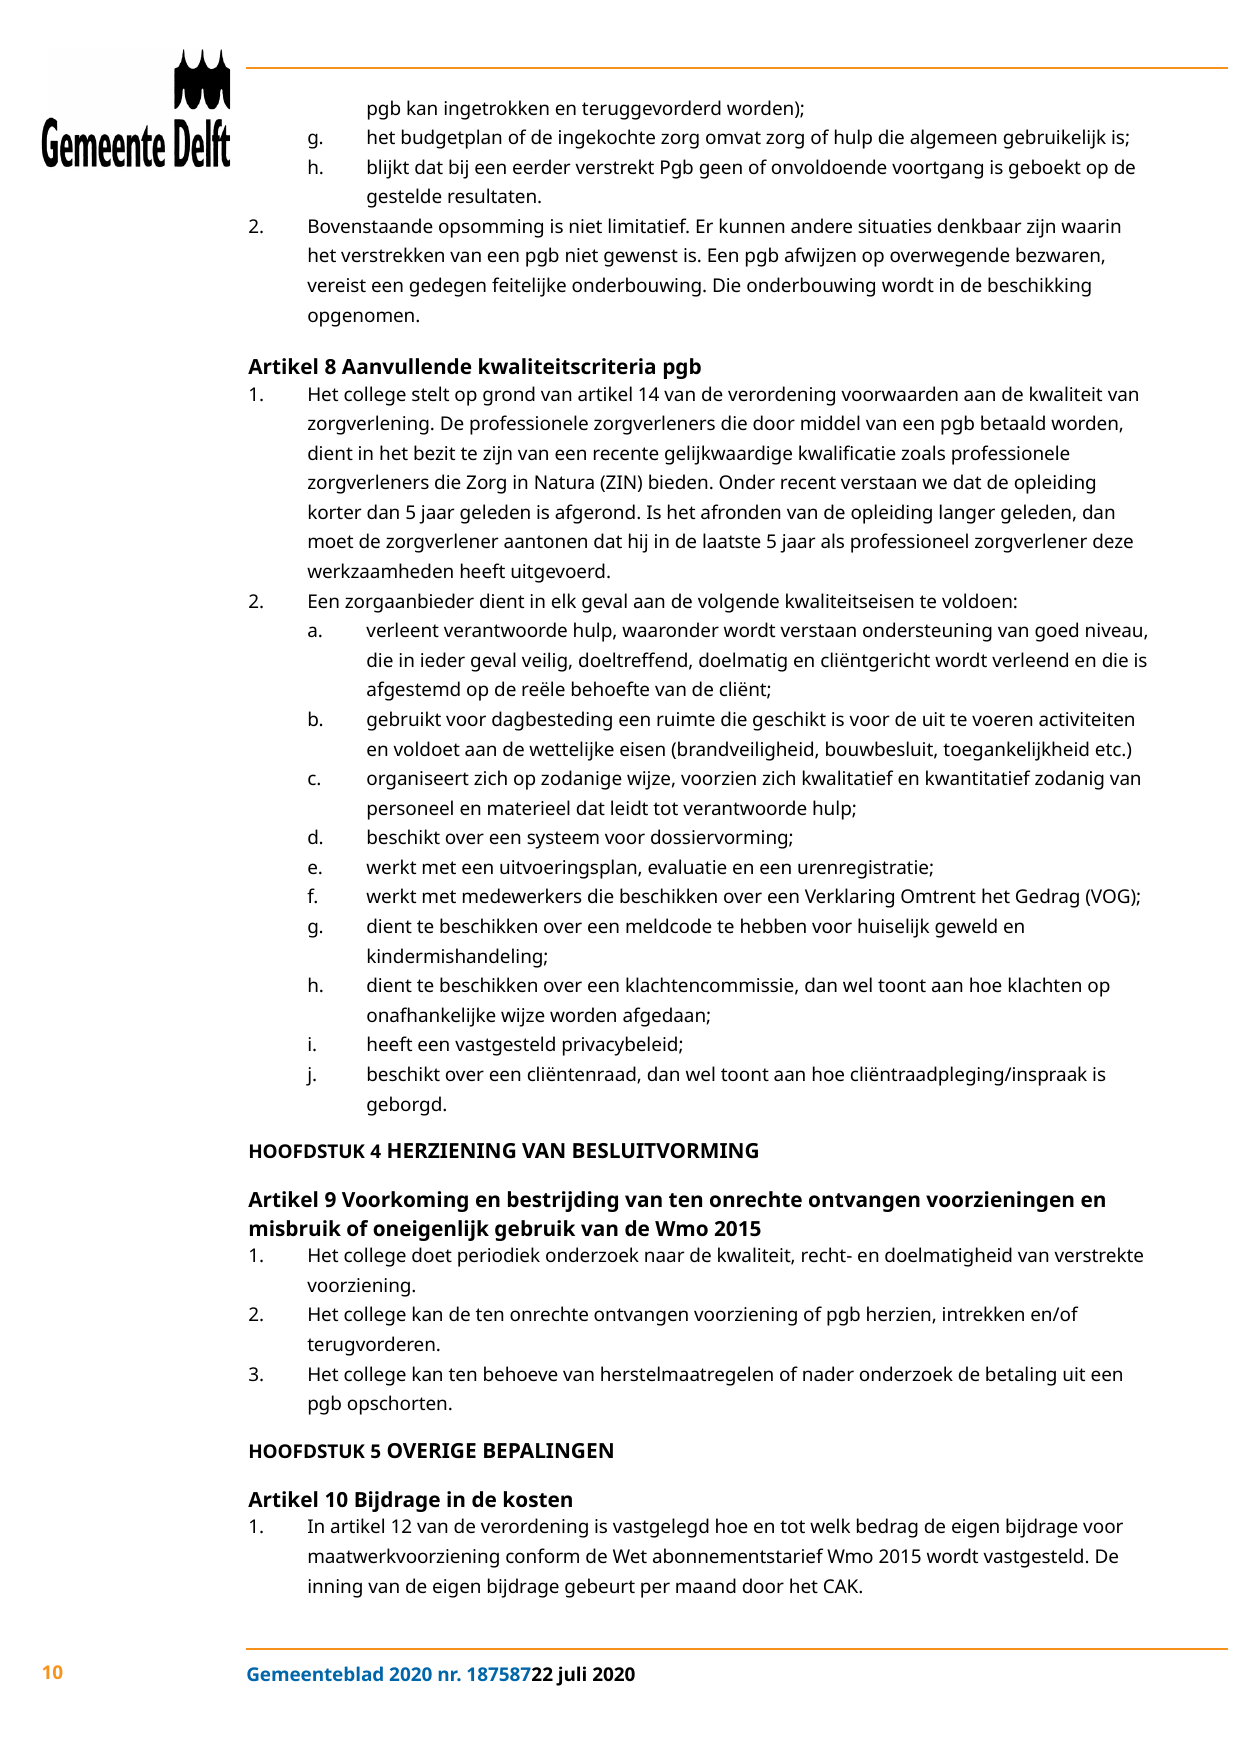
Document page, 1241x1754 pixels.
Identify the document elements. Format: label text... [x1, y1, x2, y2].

list dient te beschikken over een meldcode te hebben voor huiselijk geweld en kindermishandeling; [307, 913, 1152, 968]
list beschikt over een cliëntenraad, dan wel toont aan hoe cliëntraadpleging/inspraak is geborgd. [307, 1061, 1152, 1116]
list Het college kan de ten onrechte ontvangen voorziening of pgb herzien, intrekken en/of terugvorderen. [248, 1302, 1152, 1357]
text Artikel 8 Aanvullende kwaliteitscriteria pgb [248, 352, 1152, 381]
list beschikt over een systeem voor dossiervorming; [307, 824, 1152, 850]
list blijkt dat bij een eerder verstrekt Pgb geen of onvoldoende voortgang is geboekt op de gestelde resultaten. [307, 154, 1152, 209]
list werkt met medewerkers die beschikken over een Verklaring Omtrent het Gedrag (VOG); [307, 884, 1152, 909]
text Artikel 10 Bijdrage in de kosten [248, 1485, 1152, 1514]
text HOOFDSTUK 4 HERZIENING VAN BESLUITVORMING [248, 1136, 1152, 1165]
list verleent verantwoorde hulp, waaronder wordt verstaan ondersteuning van goed niveau, die in ieder geval veilig, doeltreffend, doelmatig en cliëntgericht wordt verleend en die is afgestemd op de reële behoefte van de cliënt; [307, 617, 1152, 702]
list organiseert zich op zodanige wijze, voorzien zich kwalitatief en kwantitatief zodanig van personeel en materieel dat leidt tot verantwoorde hulp; [307, 765, 1152, 821]
list heeft een vastgesteld privacybeleid; [307, 1032, 1152, 1057]
list Het college kan ten behoeve van herstelmaatregelen of nader onderzoek de betaling uit een pgb opschorten. [248, 1361, 1152, 1416]
list In artikel 12 van de verordening is vastgelegd hoe en tot welk bedrag de eigen bijdrage voor maatwerkvoorziening conform de Wet abonnementstarief Wmo 2015 wordt vastgesteld. De inning van de eigen bijdrage gebeurt per maand door het CAK. [248, 1514, 1152, 1599]
text Artikel 9 Voorkoming en bestrijding van ten onrechte ontvangen voorzieningen en misbruik of oneigenlijk gebruik van de Wmo 2015 [248, 1186, 1152, 1242]
list Het college stelt op grond van artikel 14 van de verordening voorwaarden aan de kwaliteit van zorgverlening. De professionele zorgverleners die door middel van een pgb betaald worden, dient in het bezit te zijn van een recente gelijkwaardige kwalificatie zoals professionele zorgverleners die Zorg in Natura (ZIN) bieden. Onder recent verstaan we dat de opleiding korter dan 5 jaar geleden is afgerond. Is het afronden van de opleiding langer geleden, dan moet de zorgverlener aantonen dat hij in de laatste 5 jaar als professioneel zorgverlener deze werkzaamheden heeft uitgevoerd. [248, 381, 1152, 584]
list Het college doet periodiek onderzoek naar de kwaliteit, recht- en doelmatigheid van verstrekte voorziening. [248, 1242, 1152, 1298]
picture [41, 47, 231, 172]
list Een zorgaanbieder dient in elk geval aan de volgende kwaliteitseisen te voldoen: [248, 588, 1152, 613]
list Bovenstaande opsomming is niet limitatief. Er kunnen andere situaties denkbaar zijn waarin het verstrekken van een pgb niet gewenst is. Een pgb afwijzen op overwegende bezwaren, vereist een gedegen feitelijke onderbouwing. Die onderbouwing wordt in de beschikking opgenomen. [248, 213, 1152, 328]
list dient te beschikken over een klachtencommissie, dan wel toont aan hoe klachten op onafhankelijke wijze worden afgedaan; [307, 972, 1152, 1028]
list werkt met een uitvoeringsplan, evaluatie en een urenregistratie; [307, 854, 1152, 880]
list het budgetplan of de ingekochte zorg omvat zorg of hulp die algemeen gebruikelijk is; [307, 124, 1152, 150]
list gebruikt voor dagbesteding een ruimte die geschikt is voor de uit te voeren activiteiten en voldoet aan de wettelijke eisen (brandveiligheid, bouwbesluit, toegankelijkheid etc.) [307, 706, 1152, 761]
text HOOFDSTUK 5 OVERIGE BEPALINGEN [248, 1436, 1152, 1464]
list pgb kan ingetrokken en teruggevorderd worden); [307, 95, 1152, 121]
